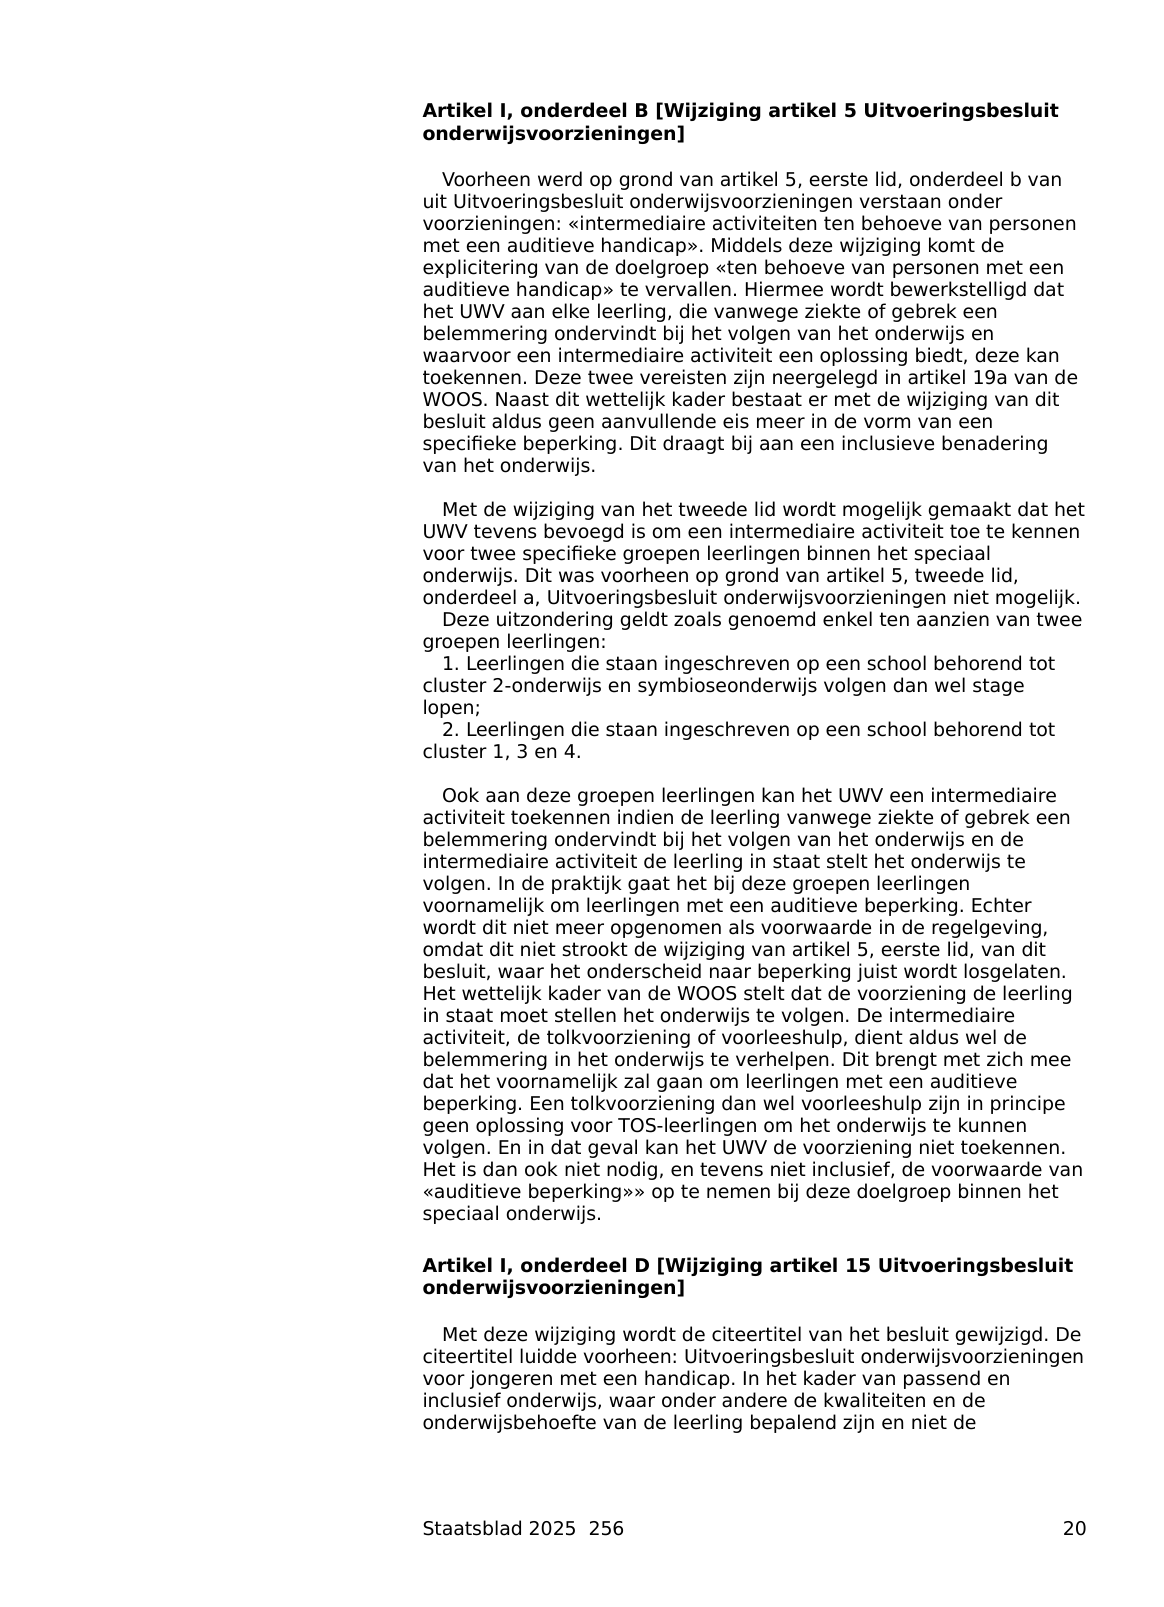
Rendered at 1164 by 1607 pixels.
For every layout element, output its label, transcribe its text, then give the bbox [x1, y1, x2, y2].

text Voorheen werd op grond van artikel 5, eerste lid, onderdeel b van uit Uitvoeringsbesluit onderwijsvoorzieningen verstaan onder voorzieningen: «intermediaire activiteiten ten behoeve van personen met een auditieve handicap». Middels deze wijziging komt de explicitering van de doelgroep «ten behoeve van personen met een auditieve handicap» te vervallen. Hiermee wordt bewerkstelligd dat het UWV aan elke leerling, die vanwege ziekte of gebrek een belemmering ondervindt bij het volgen van het onderwijs en waarvoor een intermediaire activiteit een oplossing biedt, deze kan toekennen. Deze twee vereisten zijn neergelegd in artikel 19a van de WOOS. Naast dit wettelijk kader bestaat er met de wijziging van dit besluit aldus geen aanvullende eis meer in de vorm van een specifieke beperking. Dit draagt bij aan een inclusieve benadering van het onderwijs. [422, 169, 1087, 477]
text Met deze wijziging wordt de citeertitel van het besluit gewijzigd. De citeertitel luidde voorheen: Uitvoeringsbesluit onderwijsvoorzieningen voor jongeren met een handicap. In het kader van passend en inclusief onderwijs, waar onder andere de kwaliteiten en de onderwijsbehoefte van de leerling bepalend zijn en niet de [422, 1324, 1087, 1434]
text 1. Leerlingen die staan ingeschreven op een school behorend tot cluster 2-onderwijs en symbioseonderwijs volgen dan wel stage lopen; [422, 653, 1087, 719]
subtitle Artikel I, onderdeel B [Wijziging artikel 5 Uitvoeringsbesluit onderwijsvoorzieningen] [422, 100, 1087, 144]
text Ook aan deze groepen leerlingen kan het UWV een intermediaire activiteit toekennen indien de leerling vanwege ziekte of gebrek een belemmering ondervindt bij het volgen van het onderwijs en de intermediaire activiteit de leerling in staat stelt het onderwijs te volgen. In de praktijk gaat het bij deze groepen leerlingen voornamelijk om leerlingen met een auditieve beperking. Echter wordt dit niet meer opgenomen als voorwaarde in de regelgeving, omdat dit niet strookt de wijziging van artikel 5, eerste lid, van dit besluit, waar het onderscheid naar beperking juist wordt losgelaten. Het wettelijk kader van de WOOS stelt dat de voorziening de leerling in staat moet stellen het onderwijs te volgen. De intermediaire activiteit, de tolkvoorziening of voorleeshulp, dient aldus wel de belemmering in het onderwijs te verhelpen. Dit brengt met zich mee dat het voornamelijk zal gaan om leerlingen met een auditieve beperking. Een tolkvoorziening dan wel voorleeshulp zijn in principe geen oplossing voor TOS-leerlingen om het onderwijs te kunnen volgen. En in dat geval kan het UWV de voorziening niet toekennen. Het is dan ook niet nodig, en tevens niet inclusief, de voorwaarde van «auditieve beperking»» op te nemen bij deze doelgroep binnen het speciaal onderwijs. [422, 785, 1087, 1225]
text 2. Leerlingen die staan ingeschreven op een school behorend tot cluster 1, 3 en 4. [422, 719, 1087, 763]
subtitle Artikel I, onderdeel D [Wijziging artikel 15 Uitvoeringsbesluit onderwijsvoorzieningen] [422, 1255, 1087, 1299]
text Deze uitzondering geldt zoals genoemd enkel ten aanzien van twee groepen leerlingen: [422, 609, 1087, 653]
text Met de wijziging van het tweede lid wordt mogelijk gemaakt dat het UWV tevens bevoegd is om een intermediaire activiteit toe te kennen voor twee specifieke groepen leerlingen binnen het speciaal onderwijs. Dit was voorheen op grond van artikel 5, tweede lid, onderdeel a, Uitvoeringsbesluit onderwijsvoorzieningen niet mogelijk. [422, 499, 1087, 609]
